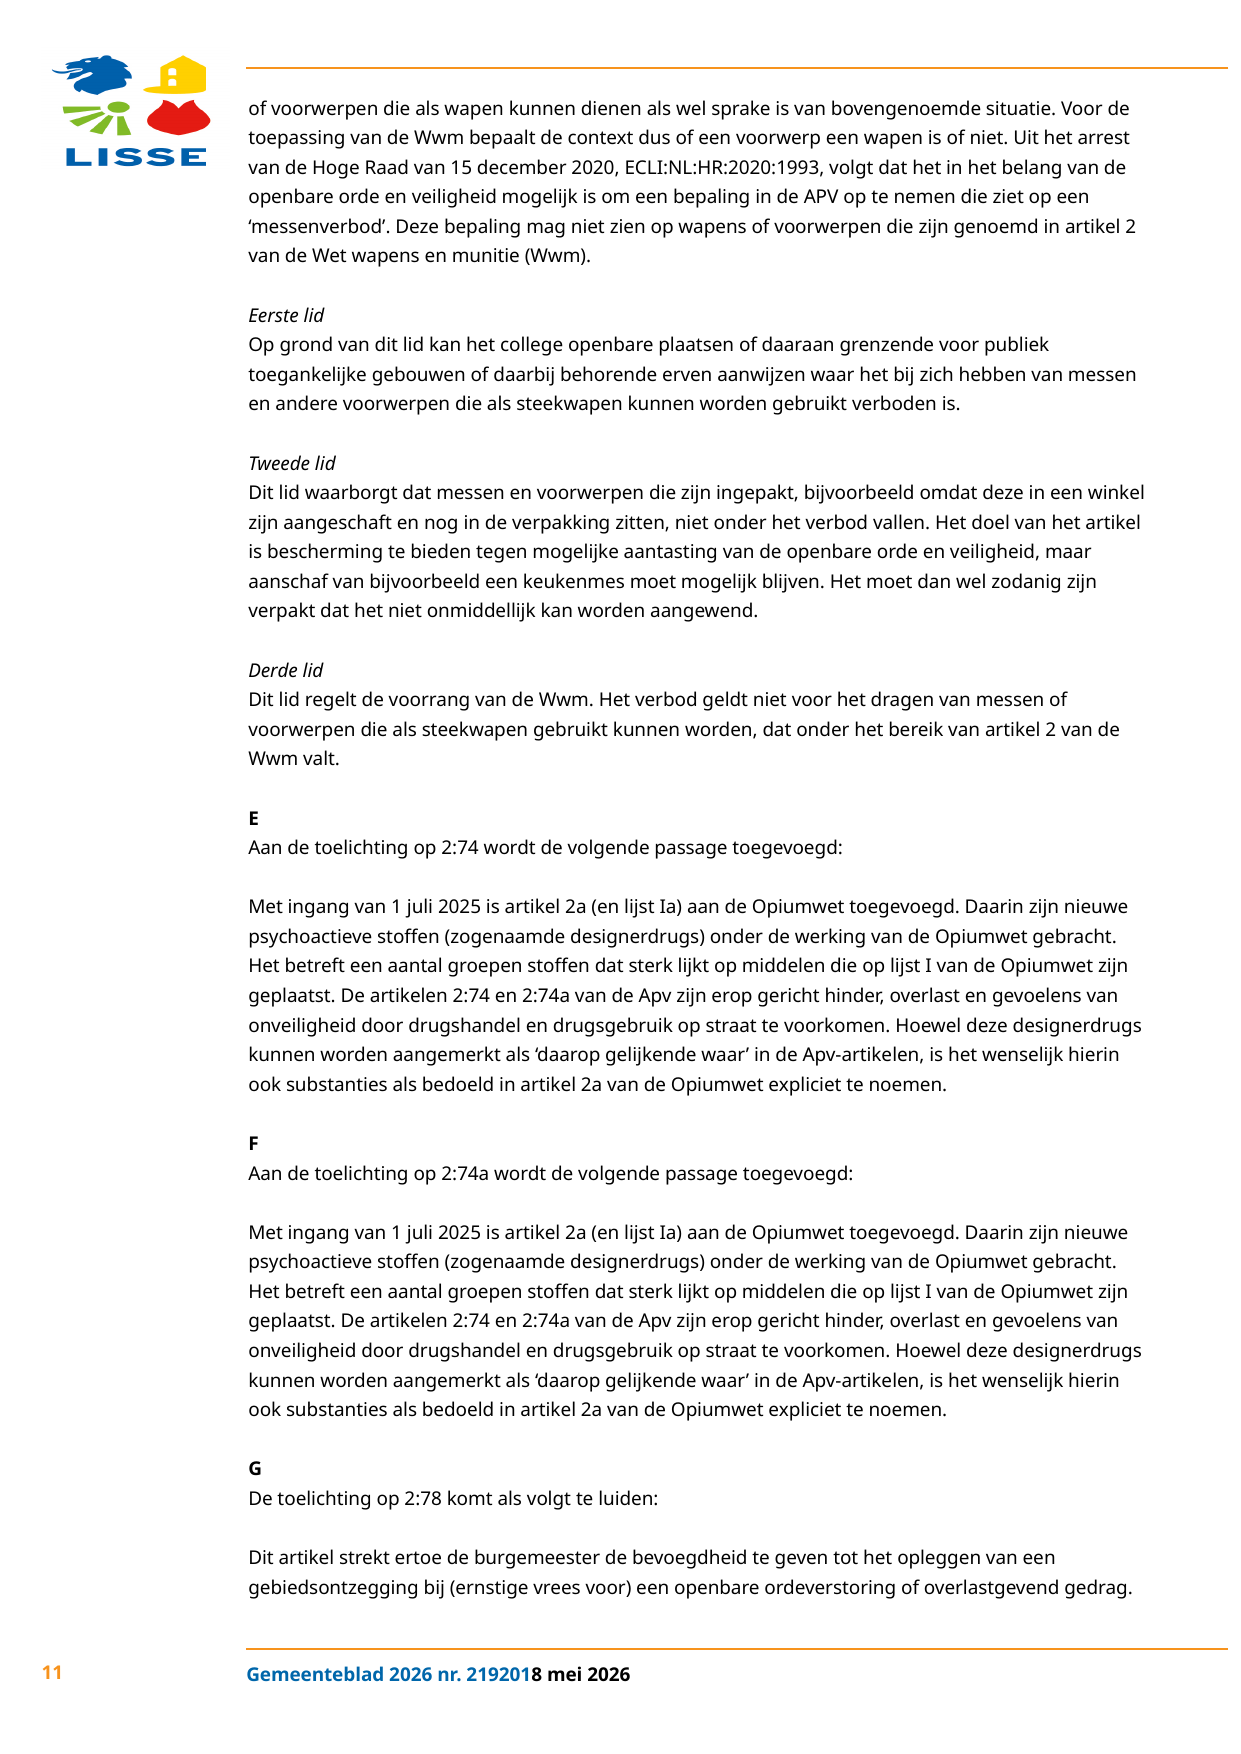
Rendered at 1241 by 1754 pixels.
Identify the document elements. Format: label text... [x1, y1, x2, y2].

text Derde lid [248, 657, 1152, 683]
picture [41, 47, 231, 172]
text G [248, 1456, 1152, 1481]
text Dit lid waarborgt dat messen en voorwerpen die zijn ingepakt, bijvoorbeeld omdat deze in een winkel zijn aangeschaft en nog in de verpakking zitten, niet onder het verbod vallen. Het doel van het artikel is bescherming te bieden tegen mogelijke aantasting van de openbare orde en veiligheid, maar aanschaf van bijvoorbeeld een keukenmes moet mogelijk blijven. Het moet dan wel zodanig zijn verpakt dat het niet onmiddellijk kan worden aangewend. [248, 479, 1152, 623]
text Op grond van dit lid kan het college openbare plaatsen of daaraan grenzende voor publiek toegankelijke gebouwen of daarbij behorende erven aanwijzen waar het bij zich hebben van messen en andere voorwerpen die als steekwapen kunnen worden gebruikt verboden is. [248, 331, 1152, 416]
text Aan de toelichting op 2:74 wordt de volgende passage toegevoegd: [248, 834, 1152, 860]
text of voorwerpen die als wapen kunnen dienen als wel sprake is van bovengenoemde situatie. Voor de toepassing van de Wwm bepaalt de context dus of een voorwerp een wapen is of niet. Uit het arrest van de Hoge Raad van 15 december 2020, ECLI:NL:HR:2020:1993, volgt dat het in het belang van de openbare orde en veiligheid mogelijk is om een bepaling in de APV op te nemen die ziet op een ‘messenverbod’. Deze bepaling mag niet zien op wapens of voorwerpen die zijn genoemd in artikel 2 van de Wet wapens en munitie (Wwm). [248, 95, 1152, 268]
text Met ingang van 1 juli 2025 is artikel 2a (en lijst Ia) aan de Opiumwet toegevoegd. Daarin zijn nieuwe psychoactieve stoffen (zogenaamde designerdrugs) onder de werking van de Opiumwet gebracht. Het betreft een aantal groepen stoffen dat sterk lijkt op middelen die op lijst I van de Opiumwet zijn geplaatst. De artikelen 2:74 en 2:74a van de Apv zijn erop gericht hinder, overlast en gevoelens van onveiligheid door drugshandel en drugsgebruik op straat te voorkomen. Hoewel deze designerdrugs kunnen worden aangemerkt als ‘daarop gelijkende waar’ in de Apv-artikelen, is het wenselijk hierin ook substanties als bedoeld in artikel 2a van de Opiumwet expliciet te noemen. [248, 1219, 1152, 1422]
text De toelichting op 2:78 komt als volgt te luiden: [248, 1485, 1152, 1511]
text Met ingang van 1 juli 2025 is artikel 2a (en lijst Ia) aan de Opiumwet toegevoegd. Daarin zijn nieuwe psychoactieve stoffen (zogenaamde designerdrugs) onder de werking van de Opiumwet gebracht. Het betreft een aantal groepen stoffen dat sterk lijkt op middelen die op lijst I van de Opiumwet zijn geplaatst. De artikelen 2:74 en 2:74a van de Apv zijn erop gericht hinder, overlast en gevoelens van onveiligheid door drugshandel en drugsgebruik op straat te voorkomen. Hoewel deze designerdrugs kunnen worden aangemerkt als ‘daarop gelijkende waar’ in de Apv-artikelen, is het wenselijk hierin ook substanties als bedoeld in artikel 2a van de Opiumwet expliciet te noemen. [248, 893, 1152, 1097]
text Dit lid regelt de voorrang van de Wwm. Het verbod geldt niet voor het dragen van messen of voorwerpen die als steekwapen gebruikt kunnen worden, dat onder het bereik van artikel 2 van de Wwm valt. [248, 686, 1152, 771]
text F [248, 1130, 1152, 1156]
text Dit artikel strekt ertoe de burgemeester de bevoegdheid te geven tot het opleggen van een gebiedsontzegging bij (ernstige vrees voor) een openbare ordeverstoring of overlastgevend gedrag. [248, 1544, 1152, 1600]
text Aan de toelichting op 2:74a wordt de volgende passage toegevoegd: [248, 1160, 1152, 1186]
text Tweede lid [248, 450, 1152, 476]
text Eerste lid [248, 302, 1152, 328]
text E [248, 805, 1152, 831]
